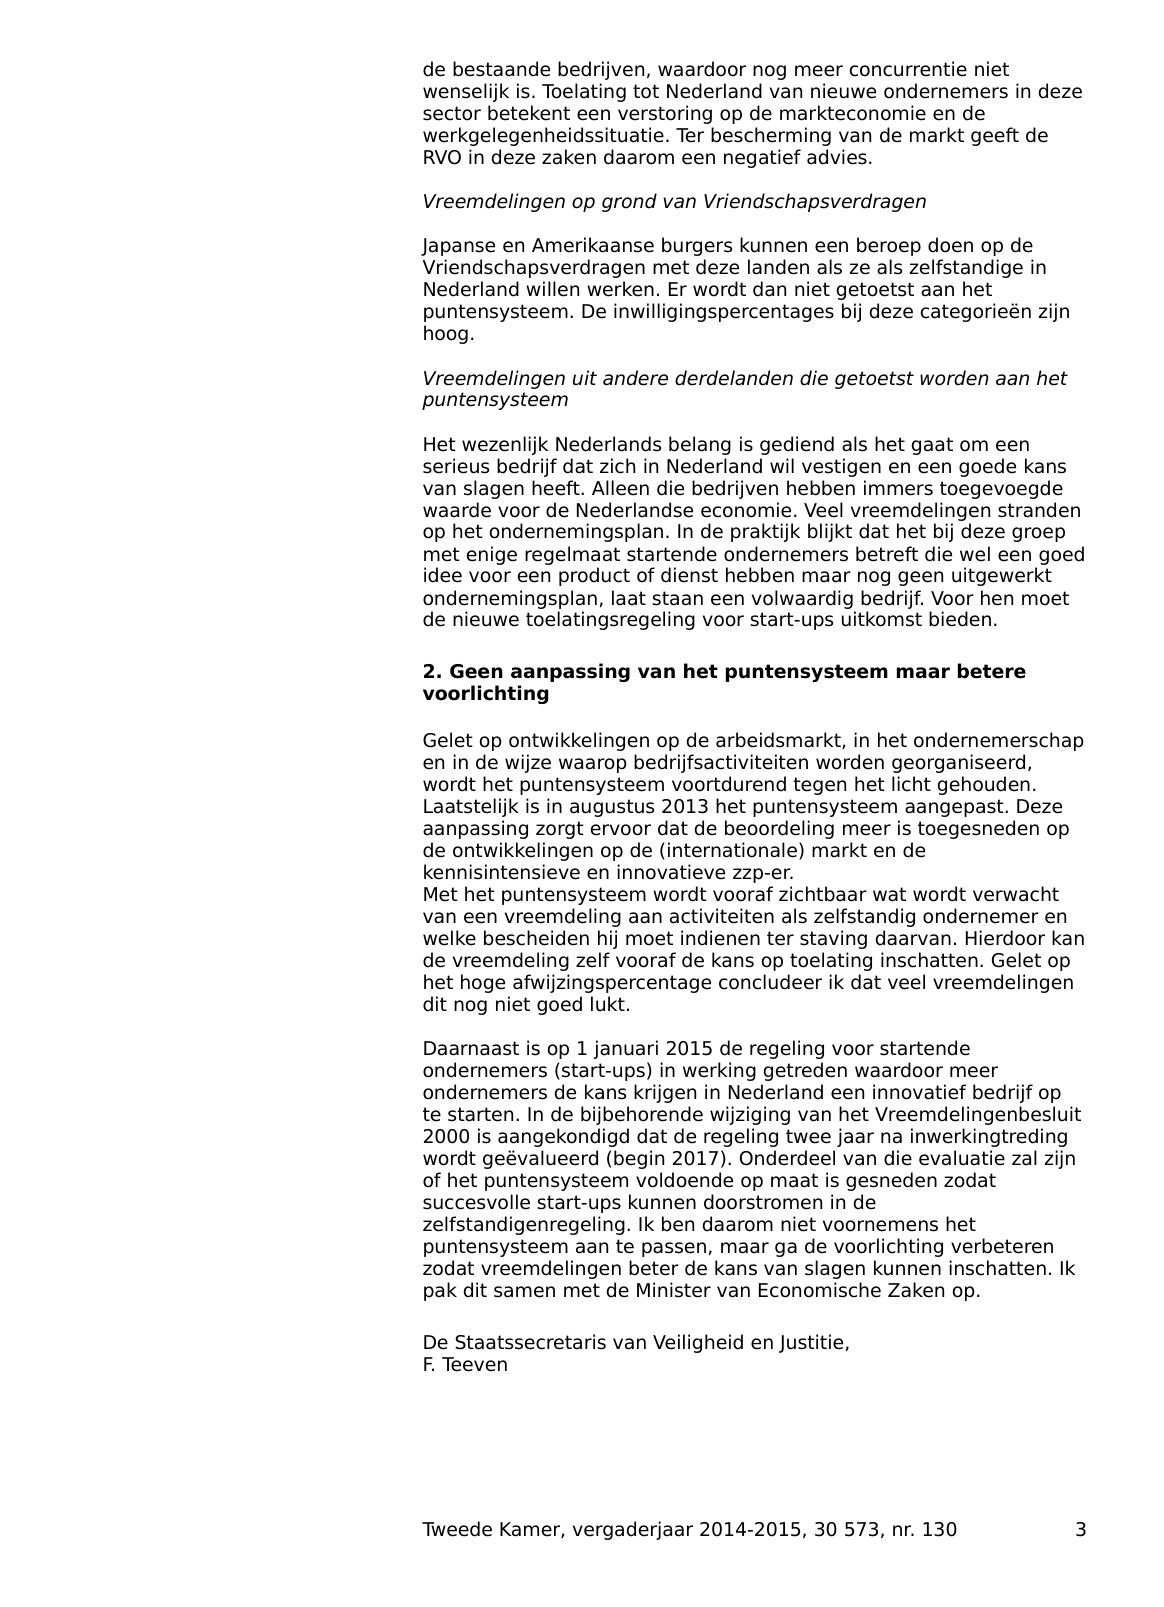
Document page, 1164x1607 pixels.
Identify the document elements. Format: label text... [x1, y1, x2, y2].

text de bestaande bedrijven, waardoor nog meer concurrentie niet wenselijk is. Toelating tot Nederland van nieuwe ondernemers in deze sector betekent een verstoring op de markteconomie en de werkgelegenheidssituatie. Ter bescherming van de markt geeft de RVO in deze zaken daarom een negatief advies. [422, 59, 1087, 169]
text Het wezenlijk Nederlands belang is gediend als het gaat om een serieus bedrijf dat zich in Nederland wil vestigen en een goede kans van slagen heeft. Alleen die bedrijven hebben immers toegevoegde waarde voor de Nederlandse economie. Veel vreemdelingen stranden op het ondernemingsplan. In de praktijk blijkt dat het bij deze groep met enige regelmaat startende ondernemers betreft die wel een goed idee voor een product of dienst hebben maar nog geen uitgewerkt ondernemingsplan, laat staan een volwaardig bedrijf. Voor hen moet de nieuwe toelatingsregeling voor start-ups uitkomst bieden. [422, 433, 1087, 631]
text De Staatssecretaris van Veiligheid en Justitie, F. Teeven [422, 1332, 1087, 1376]
text Daarnaast is op 1 januari 2015 de regeling voor startende ondernemers (start-ups) in werking getreden waardoor meer ondernemers de kans krijgen in Nederland een innovatief bedrijf op te starten. In de bijbehorende wijziging van het Vreemdelingenbesluit 2000 is aangekondigd dat de regeling twee jaar na inwerkingtreding wordt geëvalueerd (begin 2017). Onderdeel van die evaluatie zal zijn of het puntensysteem voldoende op maat is gesneden zodat succesvolle start-ups kunnen doorstromen in de zelfstandigenregeling. Ik ben daarom niet voornemens het puntensysteem aan te passen, maar ga de voorlichting verbeteren zodat vreemdelingen beter de kans van slagen kunnen inschatten. Ik pak dit samen met de Minister van Economische Zaken op. [422, 1038, 1087, 1302]
text Gelet op ontwikkelingen op de arbeidsmarkt, in het ondernemerschap en in de wijze waarop bedrijfsactiviteiten worden georganiseerd, wordt het puntensysteem voortdurend tegen het licht gehouden. Laatstelijk is in augustus 2013 het puntensysteem aangepast. Deze aanpassing zorgt ervoor dat de beoordeling meer is toegesneden op de ontwikkelingen op de (internationale) markt en de kennisintensieve en innovatieve zzp-er. [422, 730, 1087, 884]
subtitle Vreemdelingen uit andere derdelanden die getoetst worden aan het puntensysteem [422, 367, 1087, 411]
text Met het puntensysteem wordt vooraf zichtbaar wat wordt verwacht van een vreemdeling aan activiteiten als zelfstandig ondernemer en welke bescheiden hij moet indienen ter staving daarvan. Hierdoor kan de vreemdeling zelf vooraf de kans op toelating inschatten. Gelet op het hoge afwijzingspercentage concludeer ik dat veel vreemdelingen dit nog niet goed lukt. [422, 884, 1087, 1016]
subtitle 2. Geen aanpassing van het puntensysteem maar betere voorlichting [422, 661, 1087, 705]
subtitle Vreemdelingen op grond van Vriendschapsverdragen [422, 191, 1087, 213]
text Japanse en Amerikaanse burgers kunnen een beroep doen op de Vriendschapsverdragen met deze landen als ze als zelfstandige in Nederland willen werken. Er wordt dan niet getoetst aan het puntensysteem. De inwilligingspercentages bij deze categorieën zijn hoog. [422, 235, 1087, 345]
